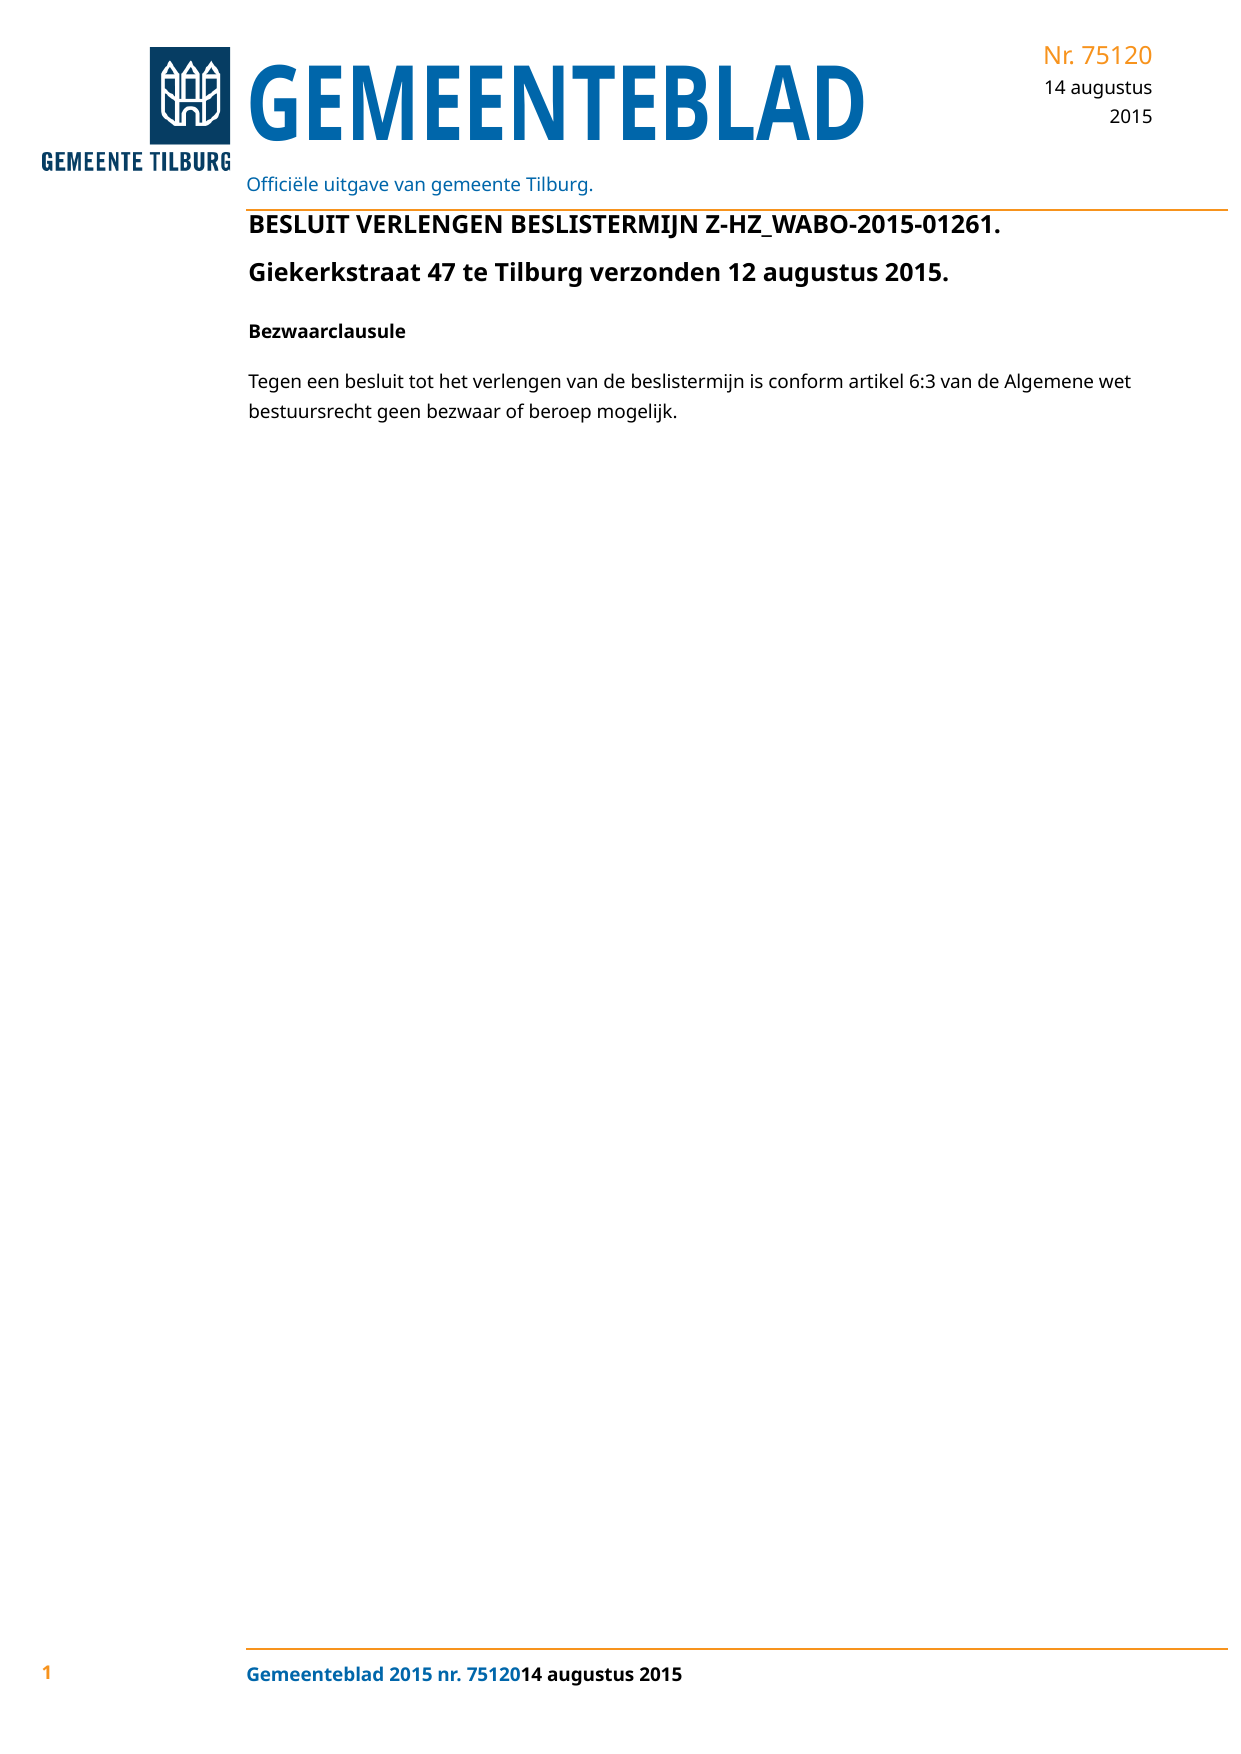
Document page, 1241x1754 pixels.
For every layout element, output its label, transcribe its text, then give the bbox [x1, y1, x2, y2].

text BESLUIT VERLENGEN BESLISTERMIJN Z-HZ_WABO-2015-01261. Giekerkstraat 47 te Tilburg verzonden 12 augustus 2015. [248, 211, 1152, 288]
text Tegen een besluit tot het verlengen van de beslistermijn is conform artikel 6:3 van de Algemene wet bestuursrecht geen bezwaar of beroep mogelijk. [248, 368, 1152, 424]
picture [41, 47, 231, 172]
text Bezwaarclausule [248, 318, 1152, 344]
